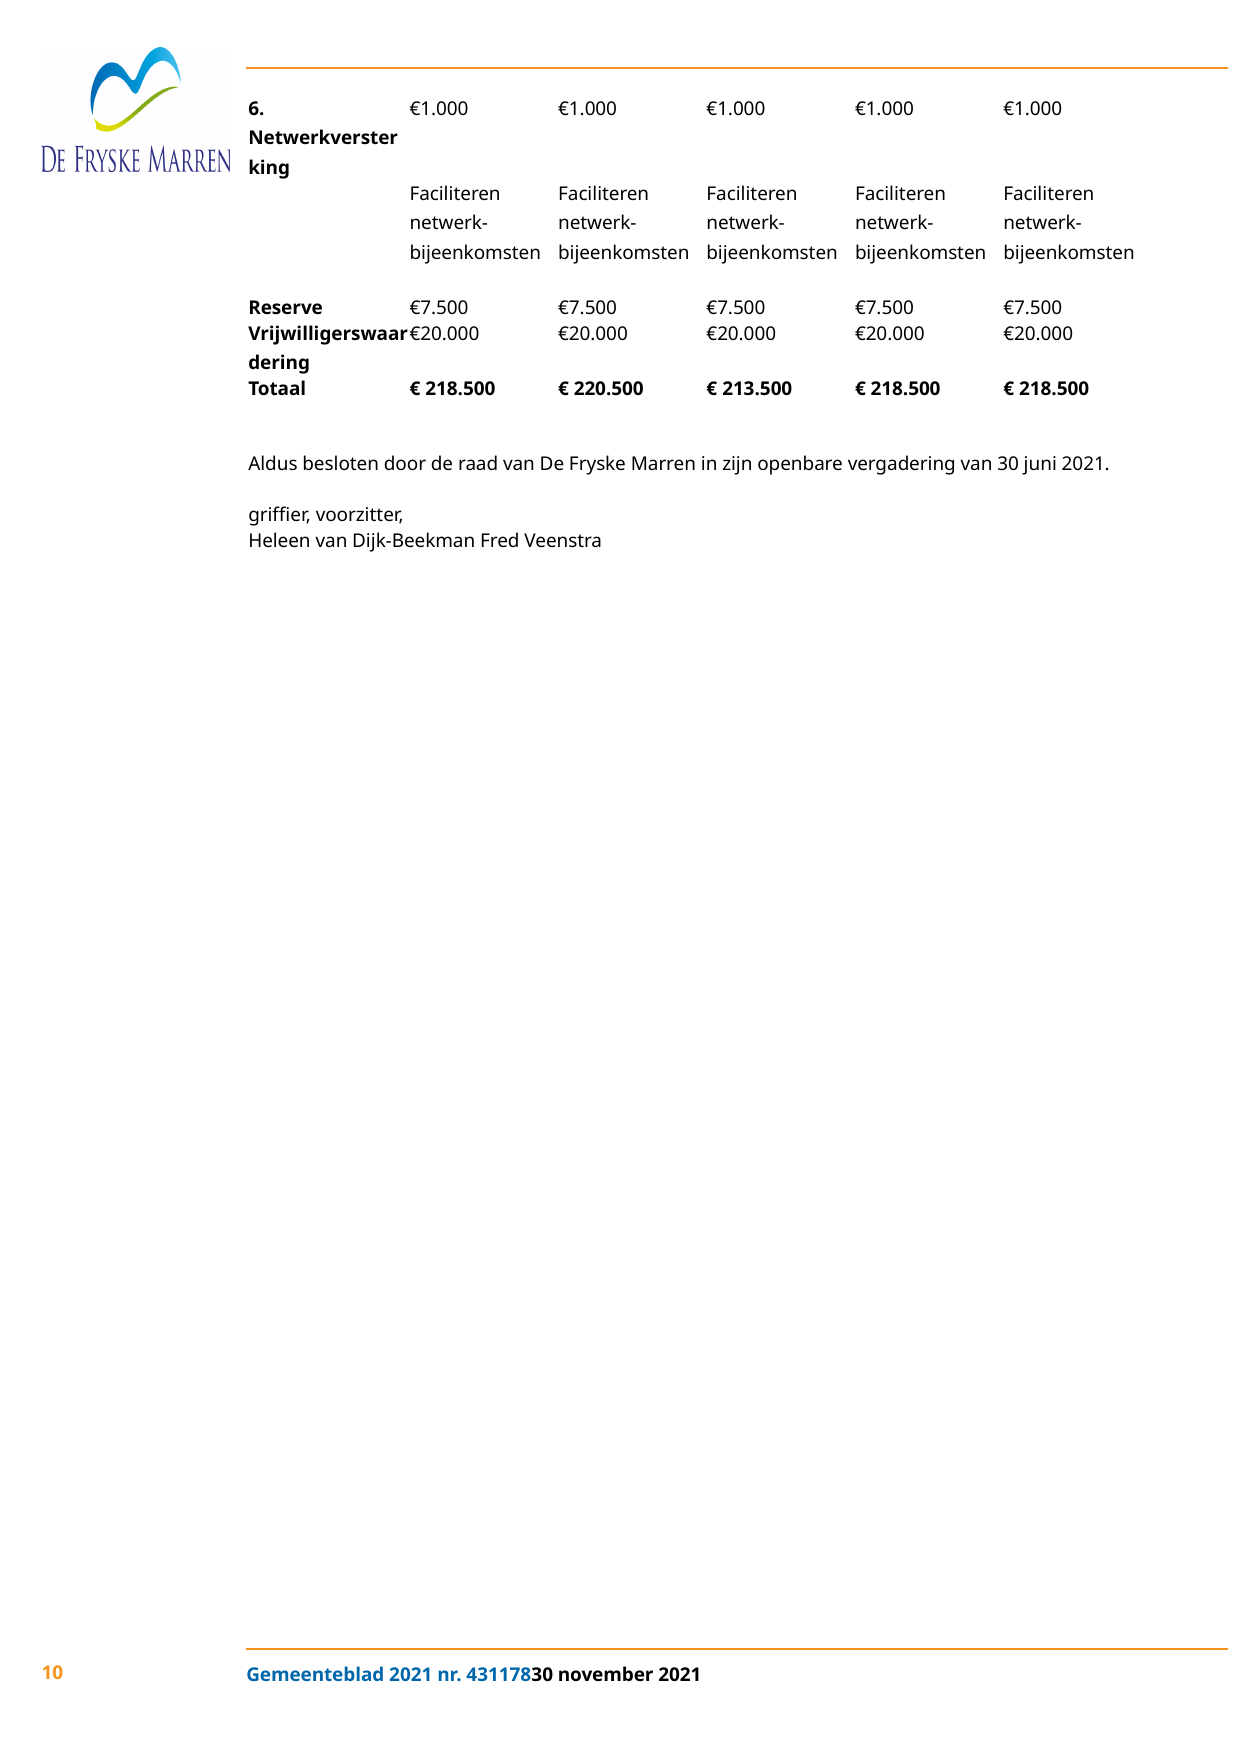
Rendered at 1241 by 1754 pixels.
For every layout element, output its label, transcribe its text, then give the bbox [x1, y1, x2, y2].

table_cell €7.500 [409, 294, 558, 320]
table_cell Faciliteren netwerk-bijeenkomsten [1003, 180, 1152, 294]
table_cell €20.000 [558, 320, 706, 375]
table_cell €7.500 [855, 294, 1003, 320]
table_cell €1.000 [855, 95, 1003, 180]
text griffier, voorzitter, [248, 501, 1152, 527]
table_cell €1.000 [409, 95, 558, 180]
table_cell Reserve [248, 294, 409, 320]
table_cell Faciliteren netwerk-bijeenkomsten [558, 180, 706, 294]
text Heleen van Dijk-Beekman Fred Veenstra [248, 527, 1152, 553]
table_cell € 213.500 [706, 375, 855, 401]
table_cell €7.500 [1003, 294, 1152, 320]
table_cell €7.500 [706, 294, 855, 320]
table_cell 6. Netwerkversterking [248, 95, 409, 180]
table_cell €7.500 [558, 294, 706, 320]
table_cell Faciliteren netwerk-bijeenkomsten [409, 180, 558, 294]
table_cell €20.000 [1003, 320, 1152, 375]
table_cell €20.000 [855, 320, 1003, 375]
table_cell € 218.500 [855, 375, 1003, 401]
table_cell €20.000 [706, 320, 855, 375]
table_cell [248, 180, 409, 294]
table_cell Totaal [248, 375, 409, 401]
table_cell €1.000 [706, 95, 855, 180]
table_cell Faciliteren netwerk-bijeenkomsten [706, 180, 855, 294]
table_cell € 218.500 [1003, 375, 1152, 401]
table_cell €20.000 [409, 320, 558, 375]
picture [41, 47, 231, 172]
table_cell €1.000 [558, 95, 706, 180]
table_cell € 220.500 [558, 375, 706, 401]
table_cell €1.000 [1003, 95, 1152, 180]
table_cell € 218.500 [409, 375, 558, 401]
table_cell Vrijwilligerswaardering [248, 320, 409, 375]
text Aldus besloten door de raad van De Fryske Marren in zijn openbare vergadering van 30 juni 2021. [248, 450, 1152, 476]
table_cell Faciliteren netwerk-bijeenkomsten [855, 180, 1003, 294]
